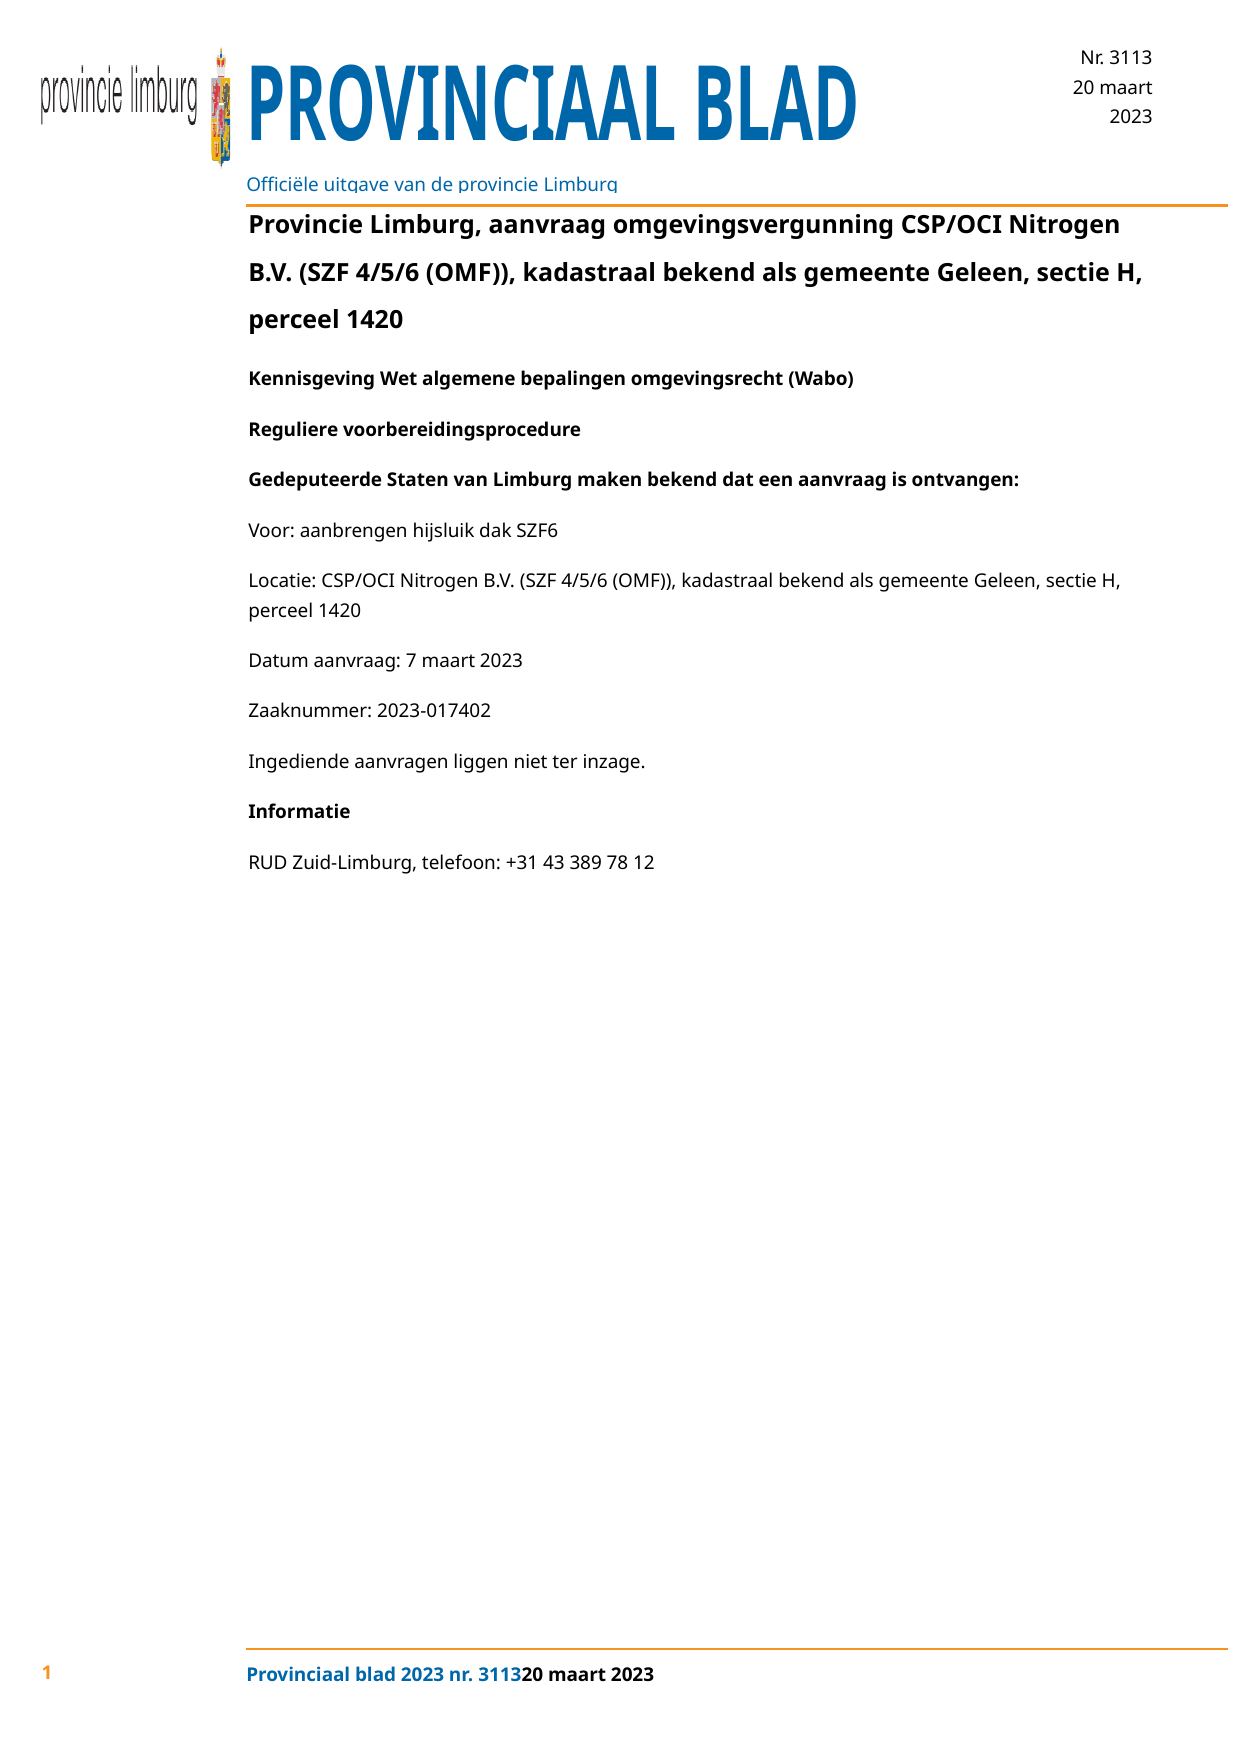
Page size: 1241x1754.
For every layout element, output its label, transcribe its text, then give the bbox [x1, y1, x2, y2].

text RUD Zuid-Limburg, telefoon: +31 43 389 78 12 [248, 849, 1152, 874]
text Locatie: CSP/OCI Nitrogen B.V. (SZF 4/5/6 (OMF)), kadastraal bekend als gemeente Geleen, sectie H, perceel 1420 [248, 567, 1152, 622]
text Gedeputeerde Staten van Limburg maken bekend dat een aanvraag is ontvangen: [248, 466, 1152, 492]
text Zaaknummer: 2023-017402 [248, 698, 1152, 723]
picture [41, 47, 231, 172]
text Provincie Limburg, aanvraag omgevingsvergunning CSP/OCI Nitrogen B.V. (SZF 4/5/6 (OMF)), kadastraal bekend als gemeente Geleen, sectie H, perceel 1420 [248, 207, 1152, 336]
text Voor: aanbrengen hijsluik dak SZF6 [248, 517, 1152, 542]
text Datum aanvraag: 7 maart 2023 [248, 647, 1152, 673]
text Ingediende aanvragen liggen niet ter inzage. [248, 748, 1152, 774]
text Reguliere voorbereidingsprocedure [248, 416, 1152, 442]
text Kennisgeving Wet algemene bepalingen omgevingsrecht (Wabo) [248, 366, 1152, 391]
text Informatie [248, 798, 1152, 824]
